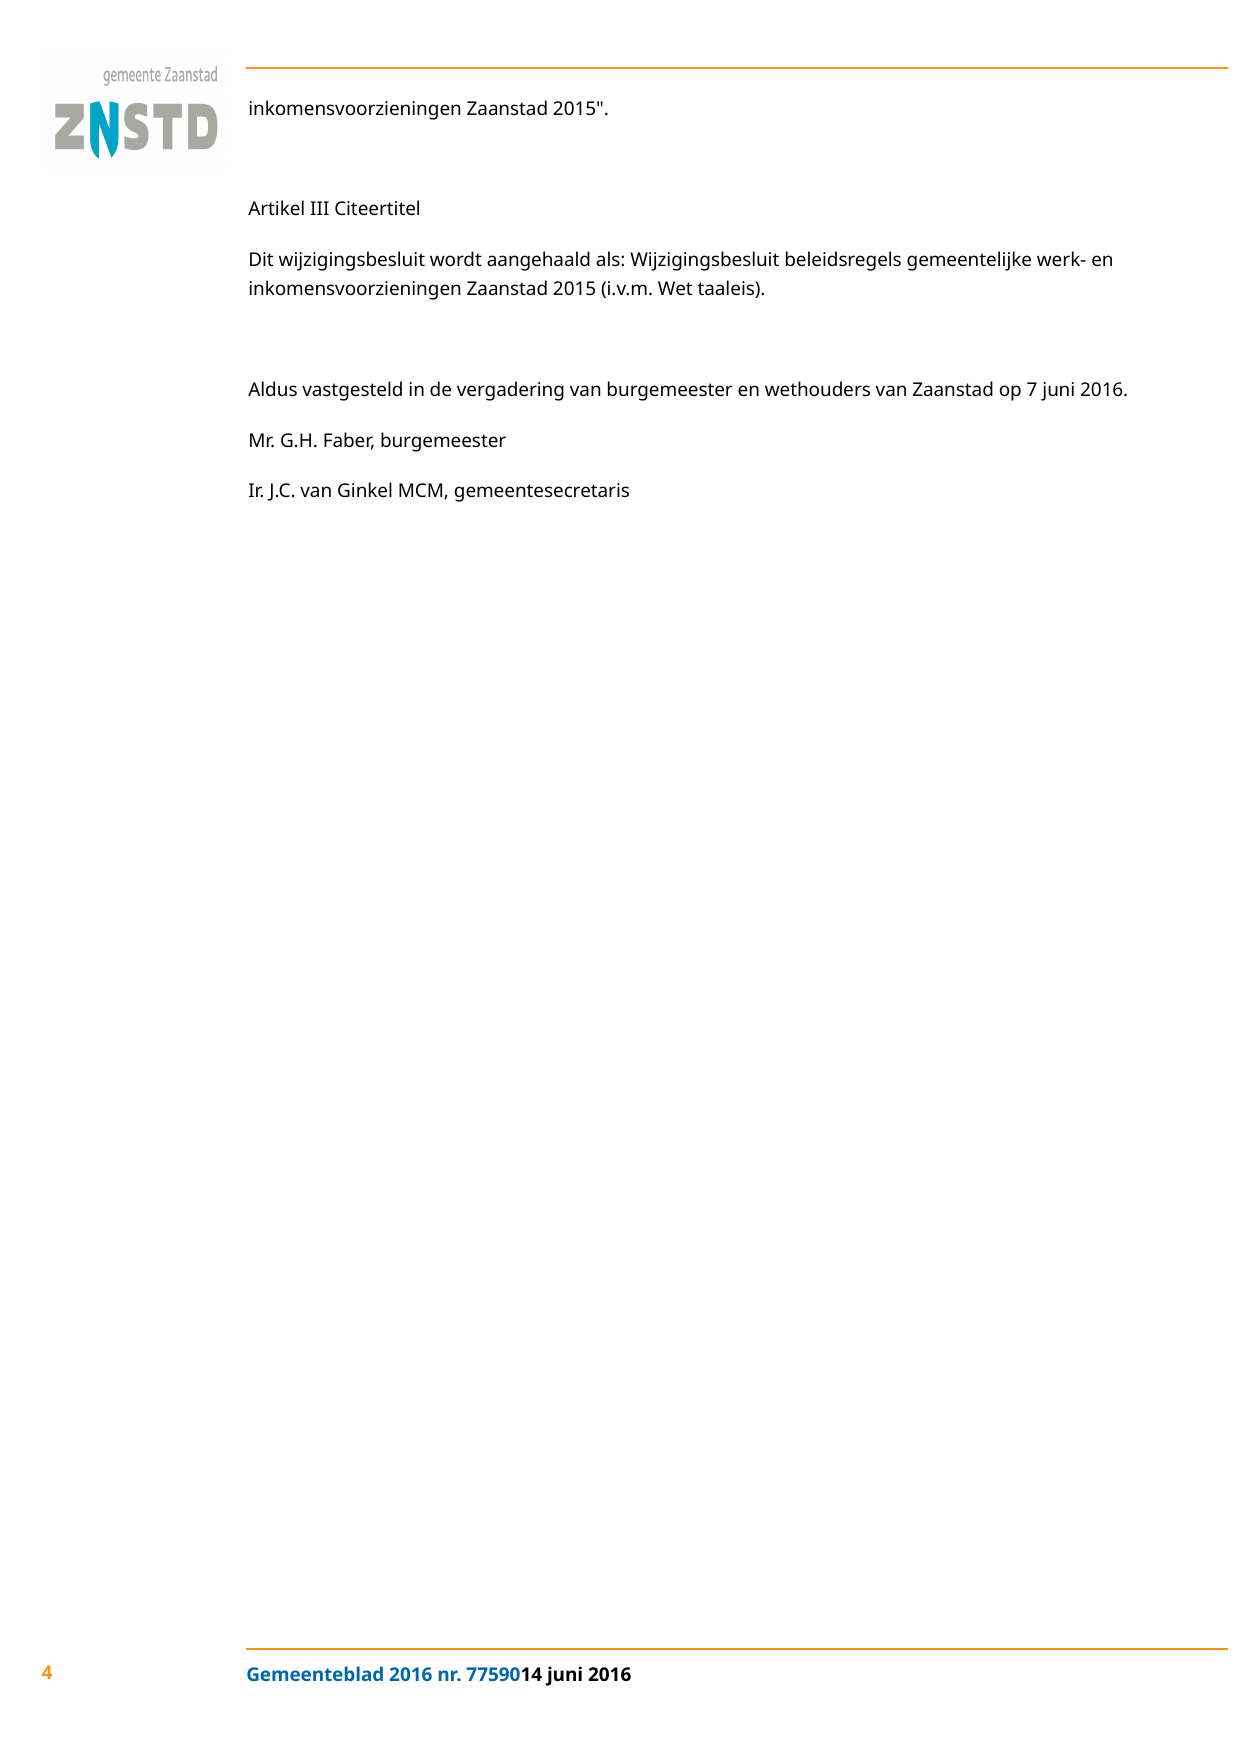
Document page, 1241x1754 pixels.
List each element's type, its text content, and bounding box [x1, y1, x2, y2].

text inkomensvoorzieningen Zaanstad 2015". [248, 95, 1152, 121]
text Mr. G.H. Faber, burgemeester [248, 427, 1152, 453]
picture [41, 47, 231, 172]
text Aldus vastgesteld in de vergadering van burgemeester en wethouders van Zaanstad op 7 juni 2016. [248, 376, 1152, 402]
text Artikel III Citeertitel [248, 196, 1152, 221]
text Ir. J.C. van Ginkel MCM, gemeentesecretaris [248, 477, 1152, 503]
text Dit wijzigingsbesluit wordt aangehaald als: Wijzigingsbesluit beleidsregels gemeentelijke werk- en inkomensvoorzieningen Zaanstad 2015 (i.v.m. Wet taaleis). [248, 246, 1152, 301]
